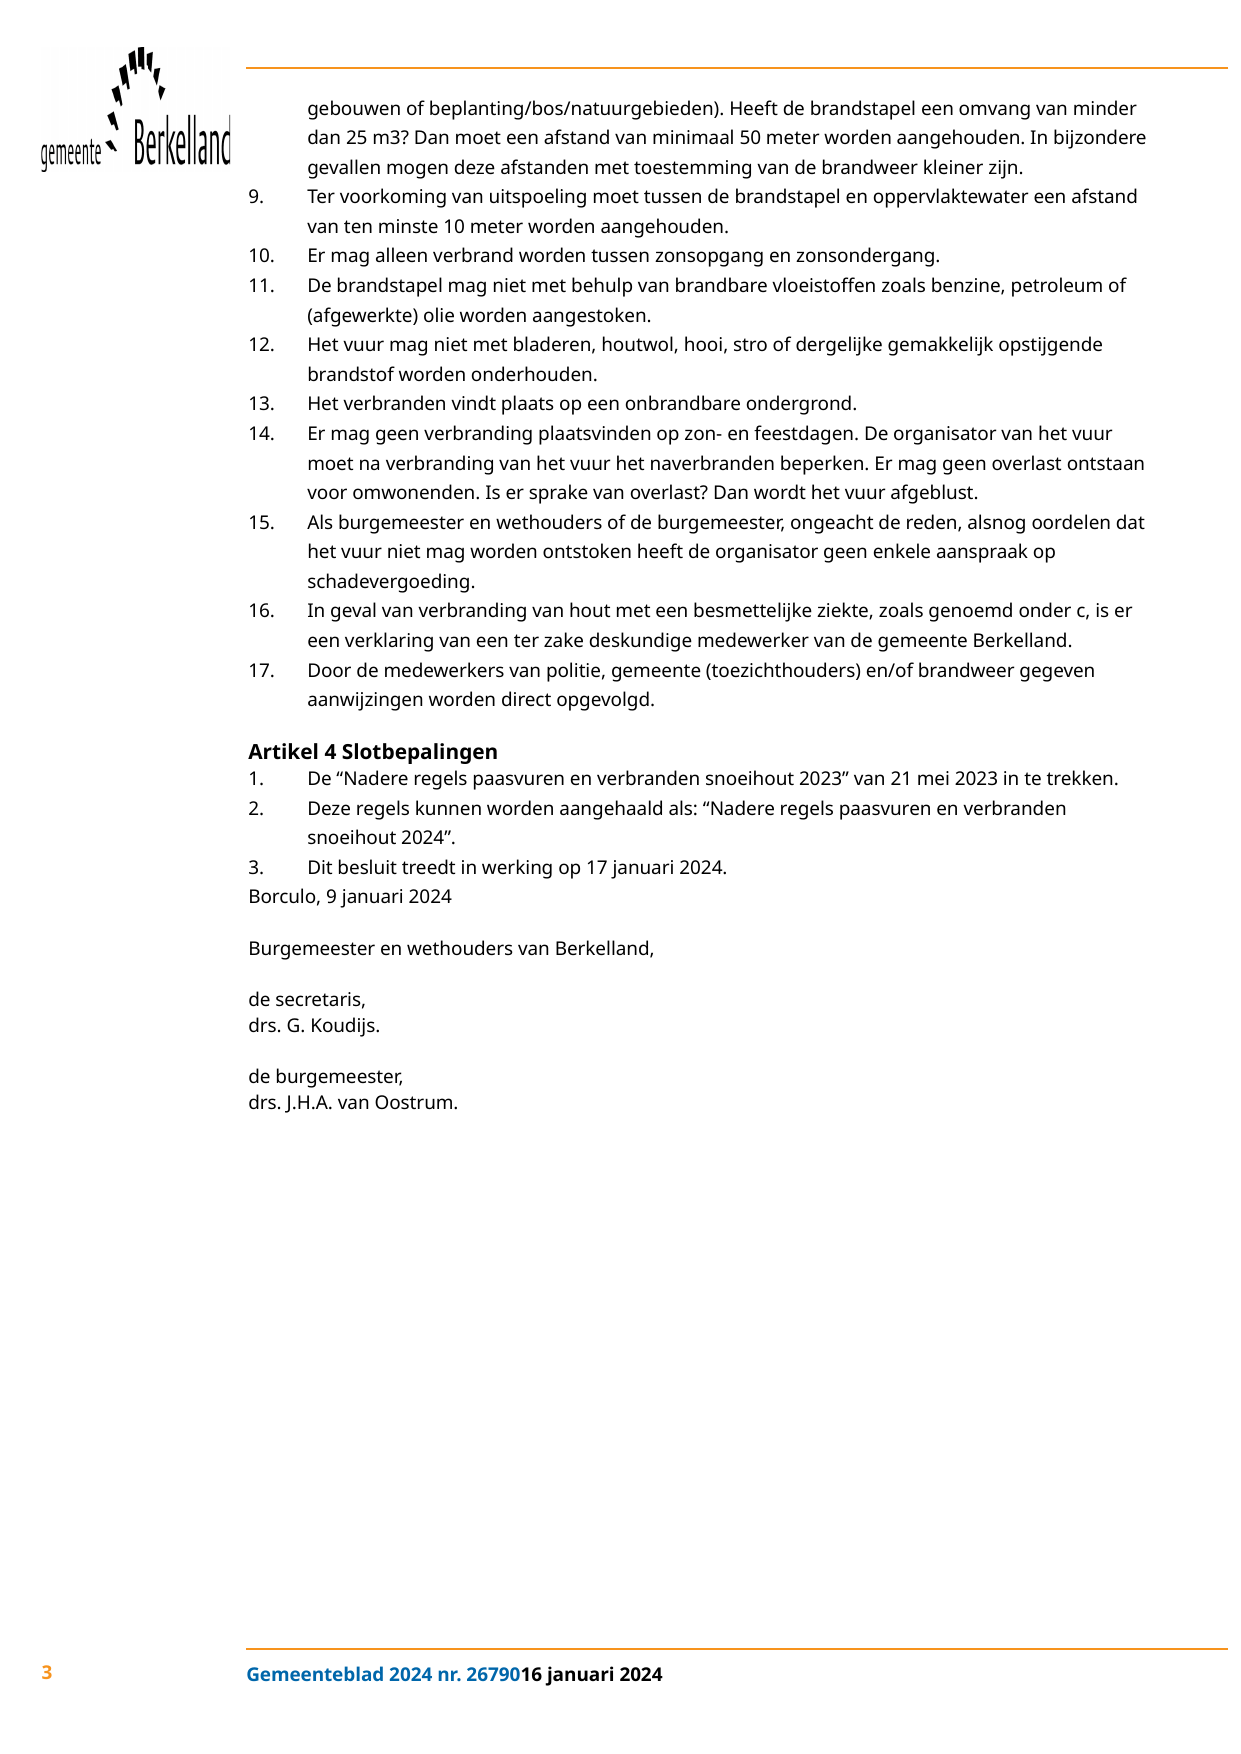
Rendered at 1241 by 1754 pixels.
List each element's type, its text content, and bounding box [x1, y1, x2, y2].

text Artikel 4 Slotbepalingen [248, 737, 1152, 765]
list De “Nadere regels paasvuren en verbranden snoeihout 2023” van 21 mei 2023 in te trekken. [248, 765, 1152, 791]
list gebouwen of beplanting/bos/natuurgebieden). Heeft de brandstapel een omvang van minder dan 25 m3? Dan moet een afstand van minimaal 50 meter worden aangehouden. In bijzondere gevallen mogen deze afstanden met toestemming van de brandweer kleiner zijn. [248, 95, 1152, 180]
list De brandstapel mag niet met behulp van brandbare vloeistoffen zoals benzine, petroleum of (afgewerkte) olie worden aangestoken. [248, 272, 1152, 328]
list Het verbranden vindt plaats op een onbrandbare ondergrond. [248, 391, 1152, 416]
list Dit besluit treedt in werking op 17 januari 2024. [248, 854, 1152, 880]
list Het vuur mag niet met bladeren, houtwol, hooi, stro of dergelijke gemakkelijk opstijgende brandstof worden onderhouden. [248, 331, 1152, 387]
list Ter voorkoming van uitspoeling moet tussen de brandstapel en oppervlaktewater een afstand van ten minste 10 meter worden aangehouden. [248, 183, 1152, 239]
text de burgemeester, [248, 1064, 1152, 1089]
list In geval van verbranding van hout met een besmettelijke ziekte, zoals genoemd onder c, is er een verklaring van een ter zake deskundige medewerker van de gemeente Berkelland. [248, 598, 1152, 653]
list Door de medewerkers van politie, gemeente (toezichthouders) en/of brandweer gegeven aanwijzingen worden direct opgevolgd. [248, 657, 1152, 712]
text drs. J.H.A. van Oostrum. [248, 1089, 1152, 1115]
text Borculo, 9 januari 2024 [248, 884, 1152, 909]
text drs. G. Koudijs. [248, 1012, 1152, 1038]
text Burgemeester en wethouders van Berkelland, [248, 935, 1152, 961]
list Er mag alleen verbrand worden tussen zonsopgang en zonsondergang. [248, 243, 1152, 268]
text de secretaris, [248, 987, 1152, 1012]
picture [41, 47, 231, 172]
list Als burgemeester en wethouders of de burgemeester, ongeacht de reden, alsnog oordelen dat het vuur niet mag worden ontstoken heeft de organisator geen enkele aanspraak op schadevergoeding. [248, 509, 1152, 594]
list Er mag geen verbranding plaatsvinden op zon- en feestdagen. De organisator van het vuur moet na verbranding van het vuur het naverbranden beperken. Er mag geen overlast ontstaan voor omwonenden. Is er sprake van overlast? Dan wordt het vuur afgeblust. [248, 420, 1152, 505]
list Deze regels kunnen worden aangehaald als: “Nadere regels paasvuren en verbranden snoeihout 2024”. [248, 795, 1152, 850]
